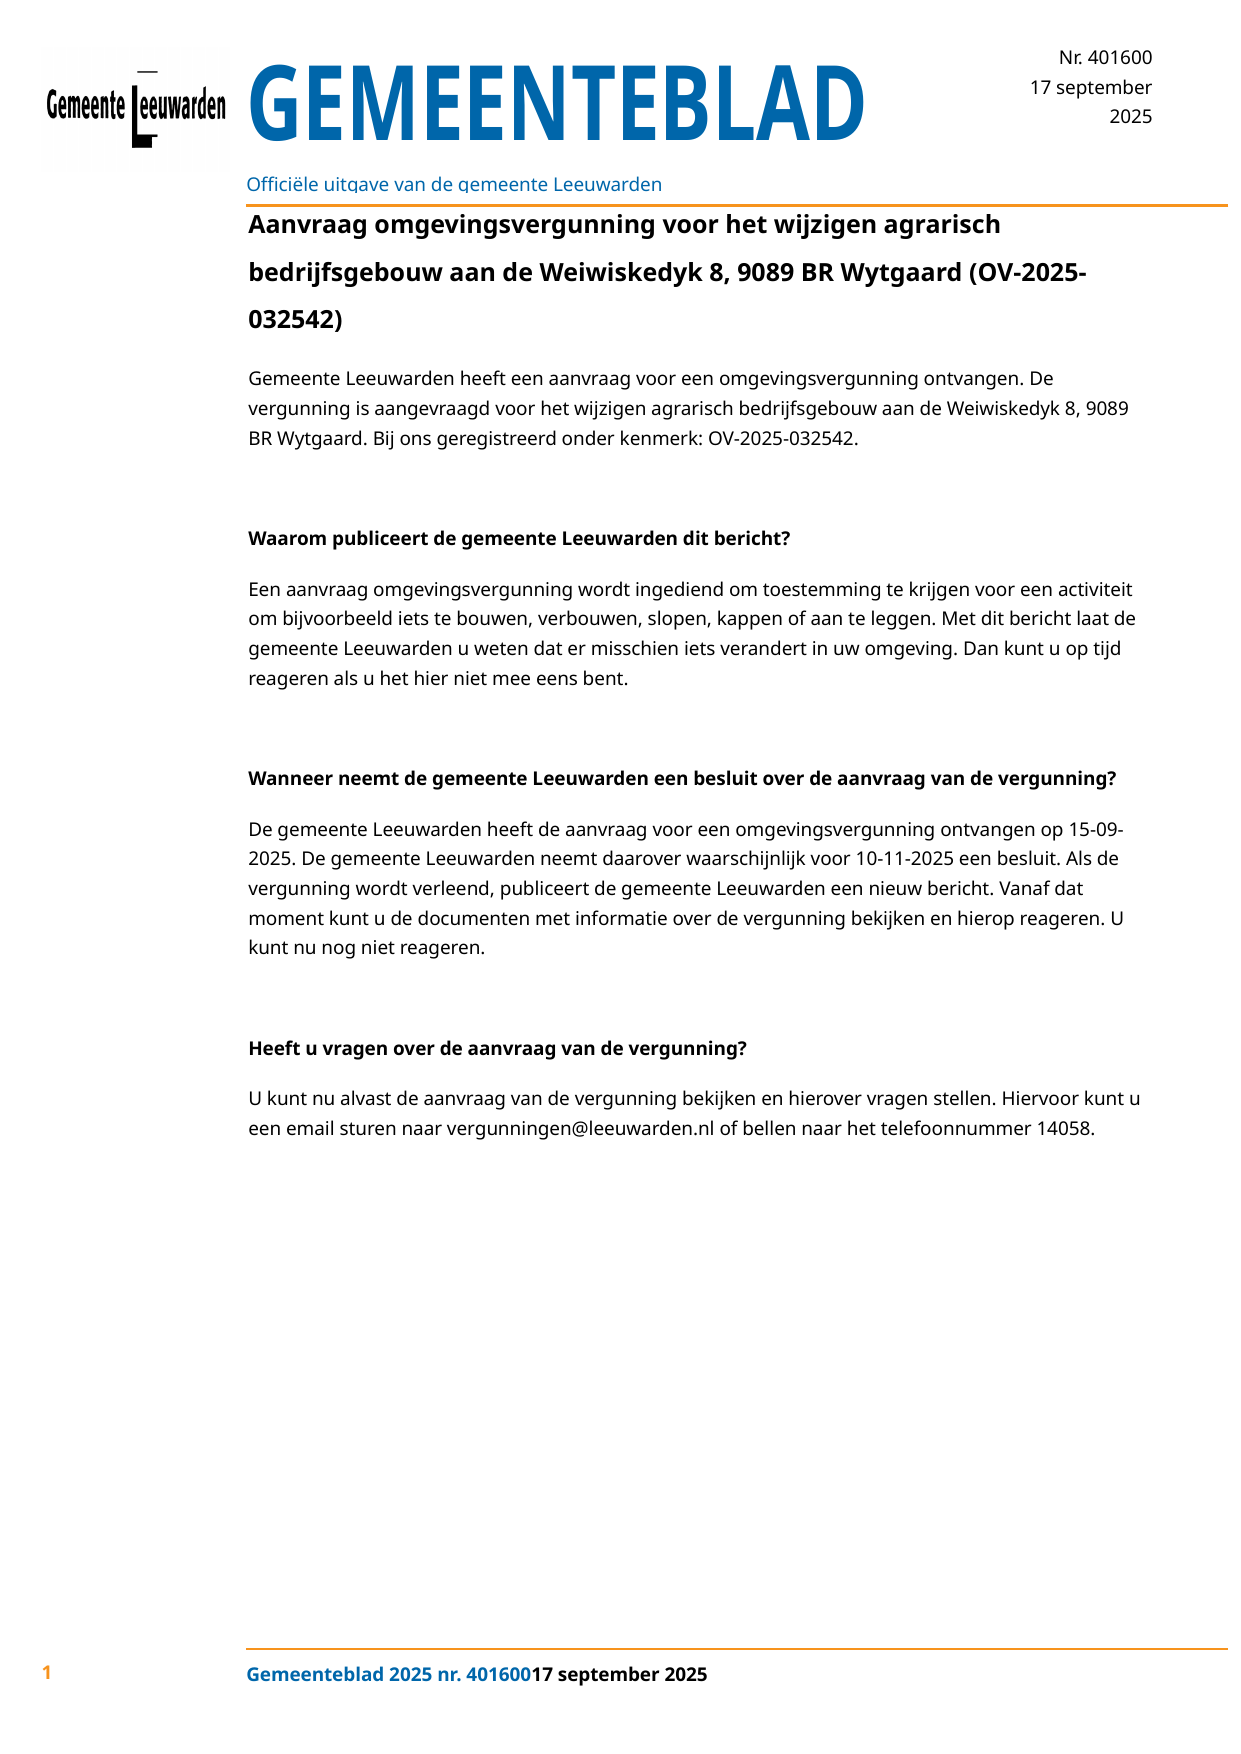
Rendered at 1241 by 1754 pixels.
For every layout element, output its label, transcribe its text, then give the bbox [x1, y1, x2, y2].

text Aanvraag omgevingsvergunning voor het wijzigen agrarisch bedrijfsgebouw aan de Weiwiskedyk 8, 9089 BR Wytgaard (OV-2025-032542) [248, 207, 1152, 336]
text Wanneer neemt de gemeente Leeuwarden een besluit over de aanvraag van de vergunning? [248, 766, 1152, 791]
text Heeft u vragen over de aanvraag van de vergunning? [248, 1035, 1152, 1061]
text U kunt nu alvast de aanvraag van de vergunning bekijken en hierover vragen stellen. Hiervoor kunt u een email sturen naar vergunningen@leeuwarden.nl of bellen naar het telefoonnummer 14058. [248, 1086, 1152, 1141]
picture [41, 47, 231, 172]
text Waarom publiceert de gemeente Leeuwarden dit bericht? [248, 526, 1152, 551]
text Gemeente Leeuwarden heeft een aanvraag voor een omgevingsvergunning ontvangen. De vergunning is aangevraagd voor het wijzigen agrarisch bedrijfsgebouw aan de Weiwiskedyk 8, 9089 BR Wytgaard. Bij ons geregistreerd onder kenmerk: OV-2025-032542. [248, 366, 1152, 450]
text De gemeente Leeuwarden heeft de aanvraag voor een omgevingsvergunning ontvangen op 15-09-2025. De gemeente Leeuwarden neemt daarover waarschijnlijk voor 10-11-2025 een besluit. Als de vergunning wordt verleend, publiceert de gemeente Leeuwarden een nieuw bericht. Vanaf dat moment kunt u de documenten met informatie over de vergunning bekijken en hierop reageren. U kunt nu nog niet reageren. [248, 816, 1152, 960]
text Een aanvraag omgevingsvergunning wordt ingediend om toestemming te krijgen voor een activiteit om bijvoorbeeld iets te bouwen, verbouwen, slopen, kappen of aan te leggen. Met dit bericht laat de gemeente Leeuwarden u weten dat er misschien iets verandert in uw omgeving. Dan kunt u op tijd reageren als u het hier niet mee eens bent. [248, 576, 1152, 690]
